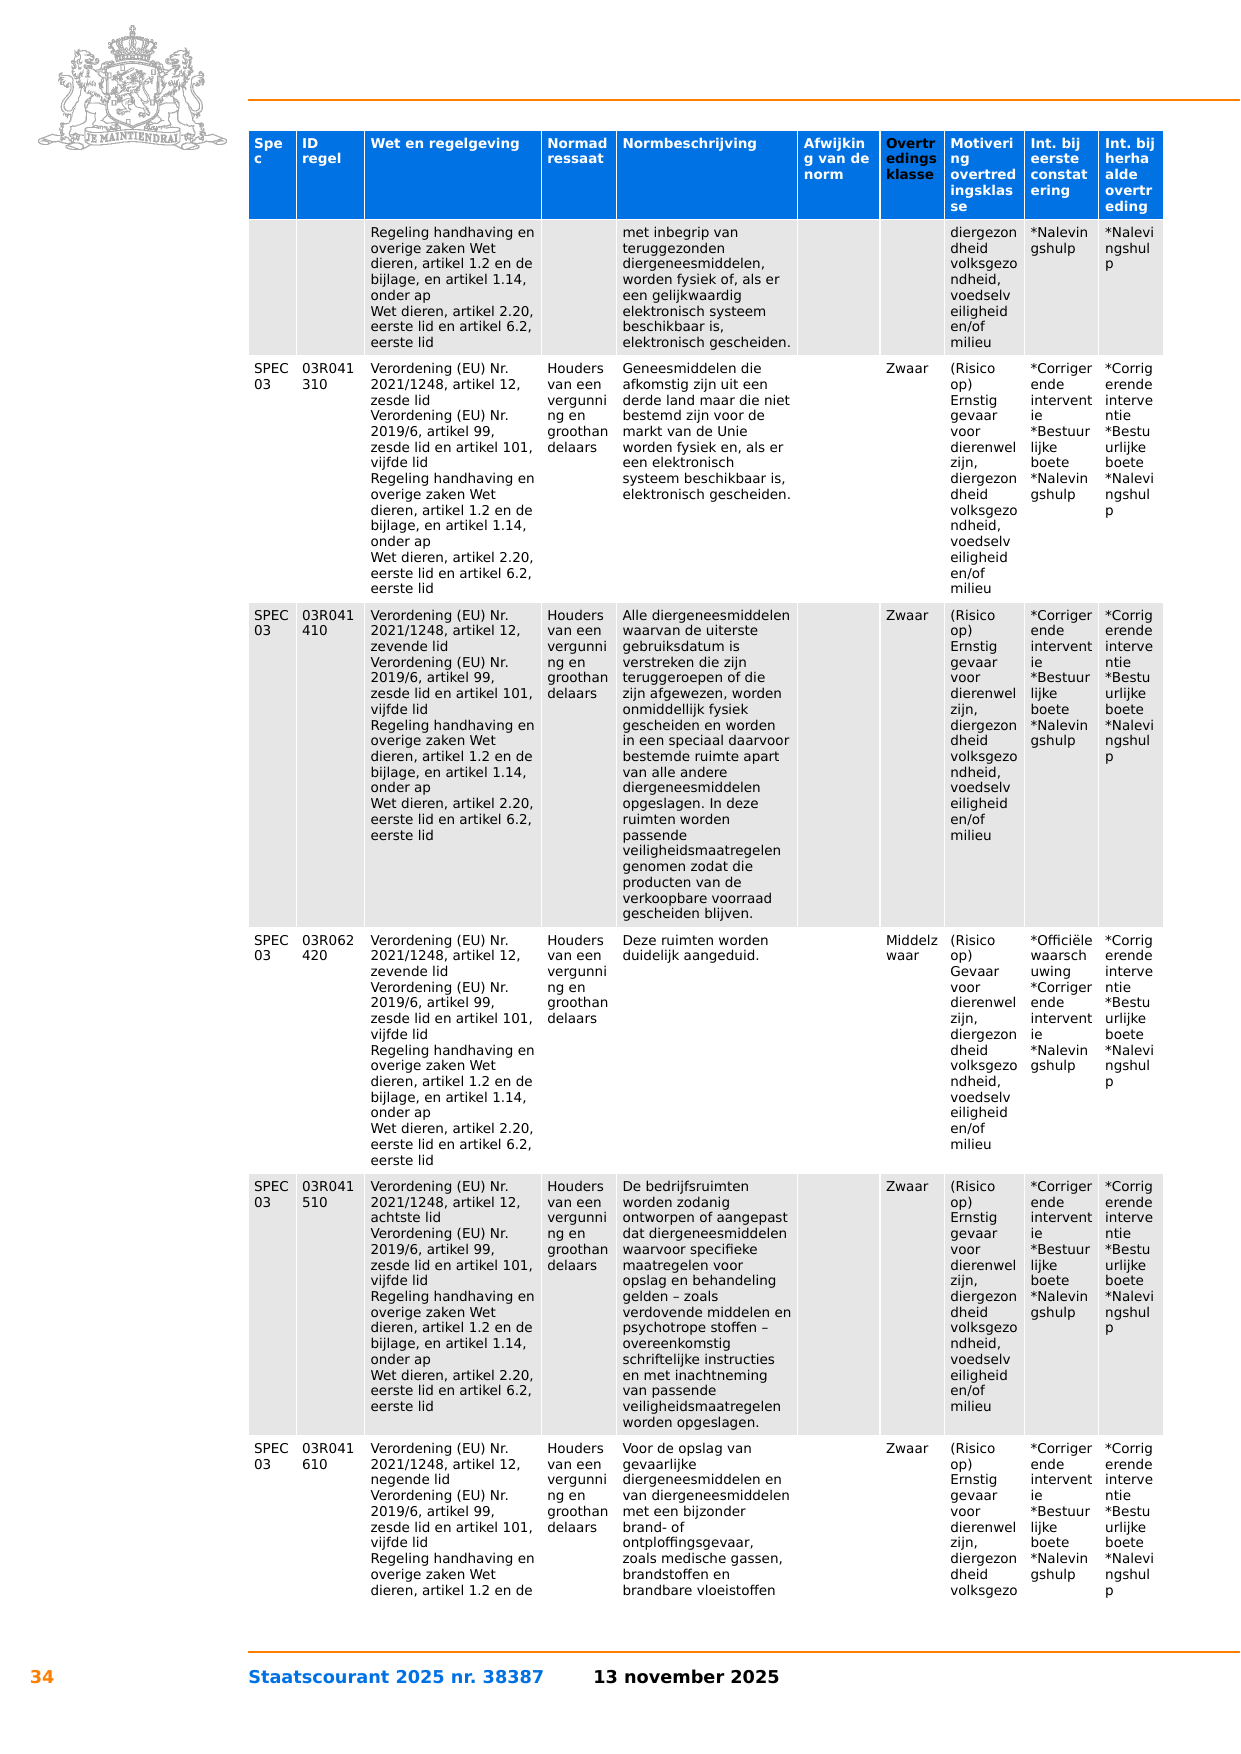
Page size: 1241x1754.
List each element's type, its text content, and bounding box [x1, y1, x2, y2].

table_cell [798, 603, 879, 927]
table_cell *Corrigerende interventie *Bestuurlijke boete *Nalevingshulp [1099, 1436, 1163, 1603]
table_header Int. bij eerste constatering [1025, 131, 1098, 219]
table_cell Houders van een vergunning en groothandelaars [542, 356, 616, 602]
table_cell [249, 220, 296, 355]
table_cell Zwaar [881, 356, 944, 602]
table_cell [881, 220, 944, 355]
table_header Normbeschrijving [617, 131, 797, 219]
table_cell Alle diergeneesmiddelen waarvan de uiterste gebruiksdatum is verstreken die zijn teruggeroepen of die zijn afgewezen, worden onmiddellijk fysiek gescheiden en worden in een speciaal daarvoor bestemde ruimte apart van alle andere diergeneesmiddelen opgeslagen. In deze ruimten worden passende veiligheidsmaatregelen genomen zodat die producten van de verkoopbare voorraad gescheiden blijven. [617, 603, 797, 927]
table_cell Regeling handhaving en overige zaken Wet dieren, artikel 1.2 en de bijlage, en artikel 1.14, onder ap Wet dieren, artikel 2.20, eerste lid en artikel 6.2, eerste lid [365, 220, 541, 355]
table_cell [542, 220, 616, 355]
picture [38, 25, 227, 150]
table_cell *Corrigerende interventie *Bestuurlijke boete *Nalevingshulp [1099, 1174, 1163, 1435]
table_cell (Risico op) Gevaar voor dierenwelzijn, diergezondheid volksgezondheid, voedselveiligheid en/of milieu [945, 928, 1024, 1173]
table_cell Zwaar [881, 1436, 944, 1603]
table_cell 03R041310 [297, 356, 364, 602]
table_header Overtredingsklasse [881, 131, 944, 219]
table_cell [798, 1436, 879, 1603]
table_cell [798, 220, 879, 355]
table_cell *Officiële waarschuwing *Corrigerende interventie *Nalevingshulp [1025, 928, 1098, 1173]
table_cell [297, 220, 364, 355]
table_cell Verordening (EU) Nr. 2021/1248, artikel 12, negende lid Verordening (EU) Nr. 2019/6, artikel 99, zesde lid en artikel 101, vijfde lid Regeling handhaving en overige zaken Wet dieren, artikel 1.2 en de [365, 1436, 541, 1603]
table_cell *Corrigerende interventie *Bestuurlijke boete *Nalevingshulp [1025, 1436, 1098, 1603]
table_cell Houders van een vergunning en groothandelaars [542, 1174, 616, 1435]
table_cell Zwaar [881, 1174, 944, 1435]
table_cell 03R041410 [297, 603, 364, 927]
table_header Int. bij herhaalde overtreding [1099, 131, 1163, 219]
table_cell (Risico op) Ernstig gevaar voor dierenwelzijn, diergezondheid volksgezo [945, 1436, 1024, 1603]
table_cell *Corrigerende interventie *Bestuurlijke boete *Nalevingshulp [1099, 603, 1163, 927]
table_cell 03R041610 [297, 1436, 364, 1603]
table_cell Houders van een vergunning en groothandelaars [542, 928, 616, 1173]
table_cell Verordening (EU) Nr. 2021/1248, artikel 12, zesde lid Verordening (EU) Nr. 2019/6, artikel 99, zesde lid en artikel 101, vijfde lid Regeling handhaving en overige zaken Wet dieren, artikel 1.2 en de bijlage, en artikel 1.14, onder ap Wet dieren, artikel 2.20, eerste lid en artikel 6.2, eerste lid [365, 356, 541, 602]
table_cell [798, 1174, 879, 1435]
table_header ID regel [297, 131, 364, 219]
table_cell *Corrigerende interventie *Bestuurlijke boete *Nalevingshulp [1025, 603, 1098, 927]
table_cell (Risico op) Ernstig gevaar voor dierenwelzijn, diergezondheid volksgezondheid, voedselveiligheid en/of milieu [945, 356, 1024, 602]
table_cell *Corrigerende interventie *Bestuurlijke boete *Nalevingshulp [1099, 928, 1163, 1173]
table_cell Geneesmiddelen die afkomstig zijn uit een derde land maar die niet bestemd zijn voor de markt van de Unie worden fysiek en, als er een elektronisch systeem beschikbaar is, elektronisch gescheiden. [617, 356, 797, 602]
table_cell *Corrigerende interventie *Bestuurlijke boete *Nalevingshulp [1025, 356, 1098, 602]
table_cell De bedrijfsruimten worden zodanig ontworpen of aangepast dat diergeneesmiddelen waarvoor specifieke maatregelen voor opslag en behandeling gelden – zoals verdovende middelen en psychotrope stoffen – overeenkomstig schriftelijke instructies en met inachtneming van passende veiligheidsmaatregelen worden opgeslagen. [617, 1174, 797, 1435]
table_cell Zwaar [881, 603, 944, 927]
table_cell *Corrigerende interventie *Bestuurlijke boete *Nalevingshulp [1099, 356, 1163, 602]
table_header Wet en regelgeving [365, 131, 541, 219]
table_cell (Risico op) Ernstig gevaar voor dierenwelzijn, diergezondheid volksgezondheid, voedselveiligheid en/of milieu [945, 1174, 1024, 1435]
table_cell SPEC03 [249, 1174, 296, 1435]
table_cell SPEC03 [249, 928, 296, 1173]
table_cell Verordening (EU) Nr. 2021/1248, artikel 12, zevende lid Verordening (EU) Nr. 2019/6, artikel 99, zesde lid en artikel 101, vijfde lid Regeling handhaving en overige zaken Wet dieren, artikel 1.2 en de bijlage, en artikel 1.14, onder ap Wet dieren, artikel 2.20, eerste lid en artikel 6.2, eerste lid [365, 928, 541, 1173]
table_cell *Corrigerende interventie *Bestuurlijke boete *Nalevingshulp [1025, 1174, 1098, 1435]
table_cell (Risico op) Ernstig gevaar voor dierenwelzijn, diergezondheid volksgezondheid, voedselveiligheid en/of milieu [945, 603, 1024, 927]
table_header Normadressaat [542, 131, 616, 219]
table_cell Verordening (EU) Nr. 2021/1248, artikel 12, zevende lid Verordening (EU) Nr. 2019/6, artikel 99, zesde lid en artikel 101, vijfde lid Regeling handhaving en overige zaken Wet dieren, artikel 1.2 en de bijlage, en artikel 1.14, onder ap Wet dieren, artikel 2.20, eerste lid en artikel 6.2, eerste lid [365, 603, 541, 927]
table_cell Deze ruimten worden duidelijk aangeduid. [617, 928, 797, 1173]
table_cell Houders van een vergunning en groothandelaars [542, 1436, 616, 1603]
table_header Motivering overtredingsklasse [945, 131, 1024, 219]
table_cell *Nalevingshulp [1099, 220, 1163, 355]
table_cell SPEC03 [249, 356, 296, 602]
table_cell *Nalevingshulp [1025, 220, 1098, 355]
table_cell 03R062420 [297, 928, 364, 1173]
table_header Afwijking van de norm [798, 131, 879, 219]
table_cell SPEC03 [249, 603, 296, 927]
table_cell met inbegrip van teruggezonden diergeneesmiddelen, worden fysiek of, als er een gelijkwaardig elektronisch systeem beschikbaar is, elektronisch gescheiden. [617, 220, 797, 355]
table_cell Voor de opslag van gevaarlijke diergeneesmiddelen en van diergeneesmiddelen met een bijzonder brand- of ontploffingsgevaar, zoals medische gassen, brandstoffen en brandbare vloeistoffen [617, 1436, 797, 1603]
table_cell Middelzwaar [881, 928, 944, 1173]
table_cell Houders van een vergunning en groothandelaars [542, 603, 616, 927]
table_cell Verordening (EU) Nr. 2021/1248, artikel 12, achtste lid Verordening (EU) Nr. 2019/6, artikel 99, zesde lid en artikel 101, vijfde lid Regeling handhaving en overige zaken Wet dieren, artikel 1.2 en de bijlage, en artikel 1.14, onder ap Wet dieren, artikel 2.20, eerste lid en artikel 6.2, eerste lid [365, 1174, 541, 1435]
table_cell diergezondheid volksgezondheid, voedselveiligheid en/of milieu [945, 220, 1024, 355]
table_cell SPEC03 [249, 1436, 296, 1603]
table_cell [798, 928, 879, 1173]
table_cell [798, 356, 879, 602]
table_header Spec [249, 131, 296, 219]
table_cell 03R041510 [297, 1174, 364, 1435]
